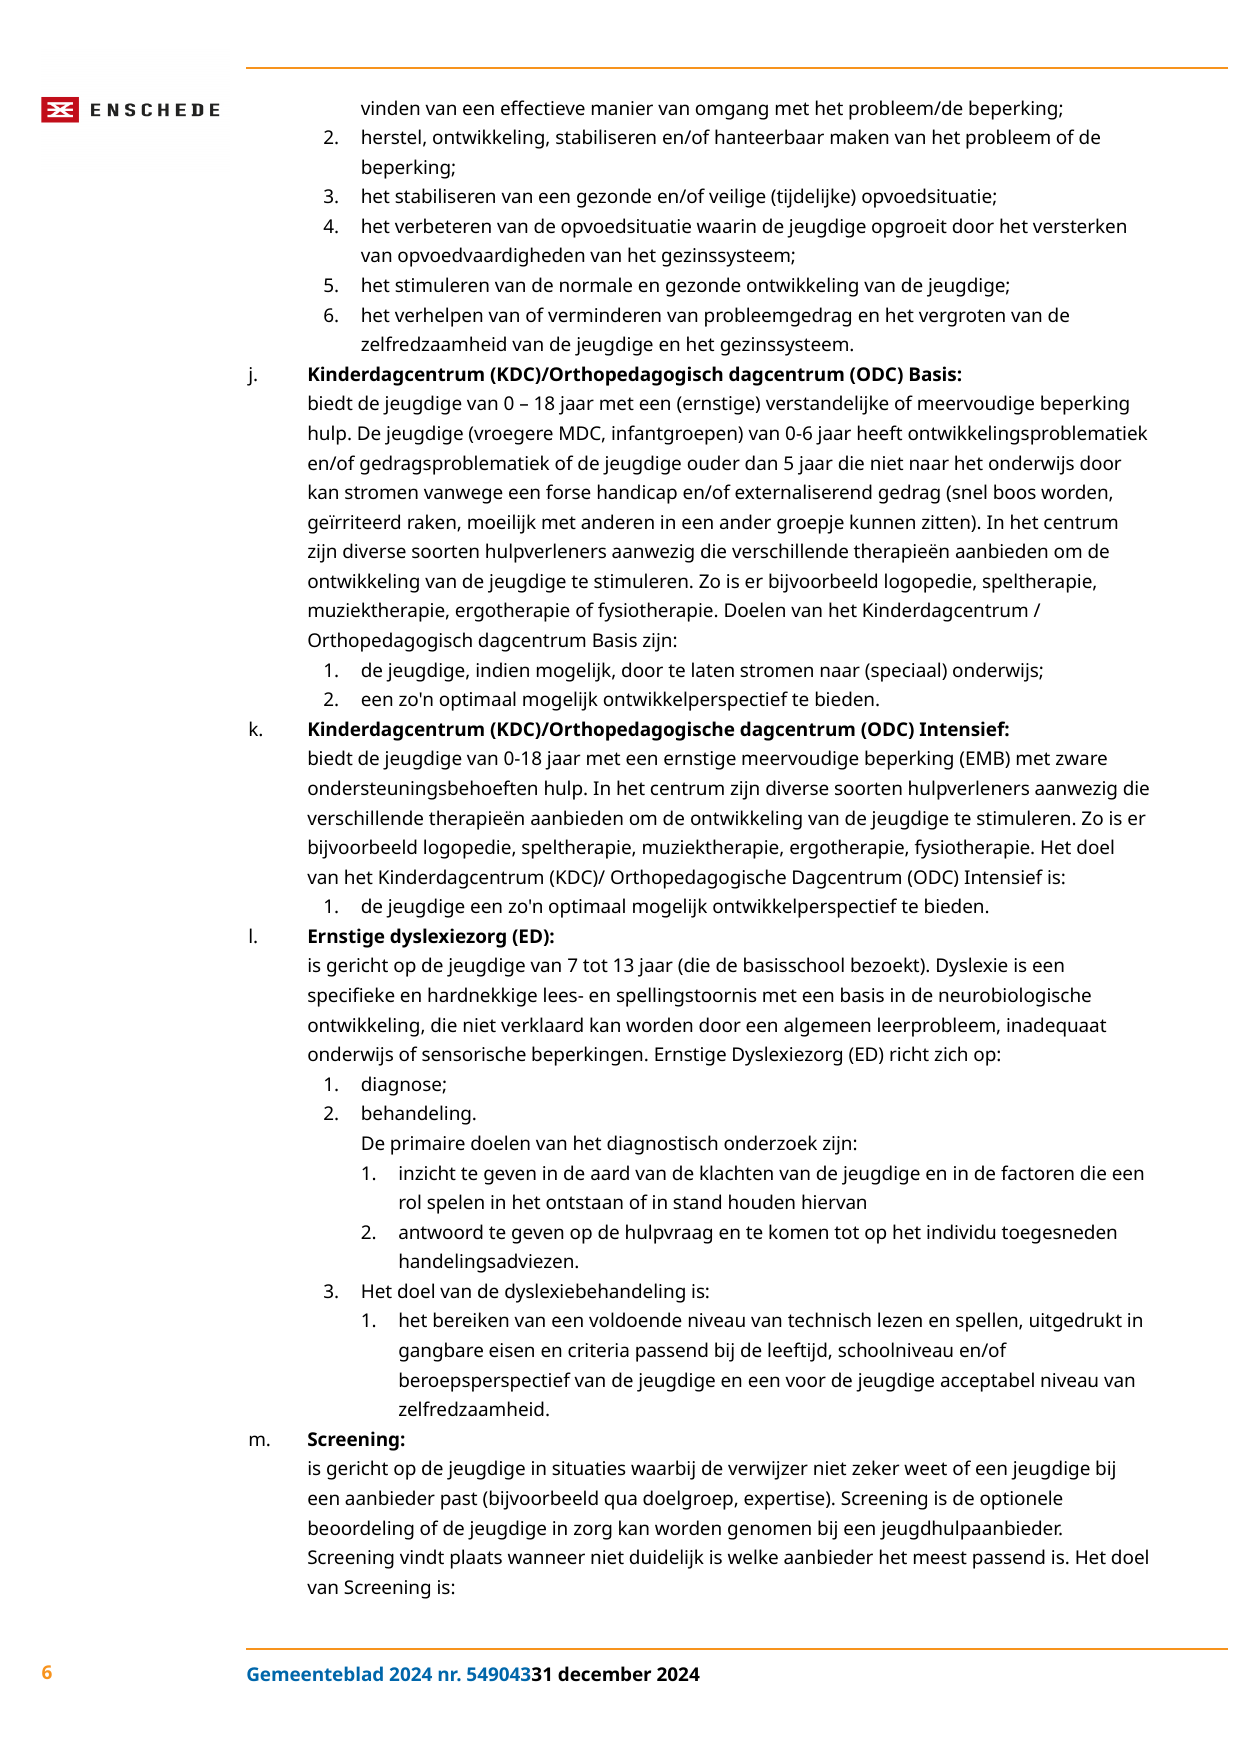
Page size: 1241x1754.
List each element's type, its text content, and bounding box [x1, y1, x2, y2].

list het verbeteren van de opvoedsituatie waarin de jeugdige opgroeit door het versterken van opvoedvaardigheden van het gezinssysteem; [323, 213, 1152, 268]
picture [41, 47, 231, 172]
list behandeling. [323, 1101, 1152, 1126]
list Screening: [248, 1426, 1152, 1452]
list het verhelpen van of verminderen van probleemgedrag en het vergroten van de zelfredzaamheid van de jeugdige en het gezinssysteem. [323, 302, 1152, 357]
list is gericht op de jeugdige van 7 tot 13 jaar (die de basisschool bezoekt). Dyslexie is een specifieke en hardnekkige lees- en spellingstoornis met een basis in de neurobiologische ontwikkeling, die niet verklaard kan worden door een algemeen leerprobleem, inadequaat onderwijs of sensorische beperkingen. Ernstige Dyslexiezorg (ED) richt zich op: [248, 953, 1152, 1067]
list Kinderdagcentrum (KDC)/Orthopedagogische dagcentrum (ODC) Intensief: [248, 716, 1152, 742]
list De primaire doelen van het diagnostisch onderzoek zijn: [323, 1130, 1152, 1156]
list biedt de jeugdige van 0-18 jaar met een ernstige meervoudige beperking (EMB) met zware ondersteuningsbehoeften hulp. In het centrum zijn diverse soorten hulpverleners aanwezig die verschillende therapieën aanbieden om de ontwikkeling van de jeugdige te stimuleren. Zo is er bijvoorbeeld logopedie, speltherapie, muziektherapie, ergotherapie, fysiotherapie. Het doel van het Kinderdagcentrum (KDC)/ Orthopedagogische Dagcentrum (ODC) Intensief is: [248, 746, 1152, 890]
list Het doel van de dyslexiebehandeling is: [323, 1278, 1152, 1304]
list antwoord te geven op de hulpvraag en te komen tot op het individu toegesneden handelingsadviezen. [361, 1219, 1152, 1274]
list de jeugdige, indien mogelijk, door te laten stromen naar (speciaal) onderwijs; [323, 657, 1152, 683]
list het stimuleren van de normale en gezonde ontwikkeling van de jeugdige; [323, 272, 1152, 298]
list herstel, ontwikkeling, stabiliseren en/of hanteerbaar maken van het probleem of de beperking; [323, 124, 1152, 180]
list Kinderdagcentrum (KDC)/Orthopedagogisch dagcentrum (ODC) Basis: [248, 361, 1152, 387]
list de jeugdige een zo'n optimaal mogelijk ontwikkelperspectief te bieden. [323, 893, 1152, 919]
list inzicht te geven in de aard van de klachten van de jeugdige en in de factoren die een rol spelen in het ontstaan of in stand houden hiervan [361, 1160, 1152, 1215]
list diagnose; [323, 1071, 1152, 1097]
list een zo'n optimaal mogelijk ontwikkelperspectief te bieden. [323, 686, 1152, 712]
list het bereiken van een voldoende niveau van technisch lezen en spellen, uitgedrukt in gangbare eisen en criteria passend bij de leeftijd, schoolniveau en/of beroepsperspectief van de jeugdige en een voor de jeugdige acceptabel niveau van zelfredzaamheid. [361, 1308, 1152, 1422]
list het stabiliseren van een gezonde en/of veilige (tijdelijke) opvoedsituatie; [323, 183, 1152, 209]
list vinden van een effectieve manier van omgang met het probleem/de beperking; [323, 95, 1152, 121]
list Ernstige dyslexiezorg (ED): [248, 923, 1152, 949]
list biedt de jeugdige van 0 – 18 jaar met een (ernstige) verstandelijke of meervoudige beperking hulp. De jeugdige (vroegere MDC, infantgroepen) van 0-6 jaar heeft ontwikkelingsproblematiek en/of gedragsproblematiek of de jeugdige ouder dan 5 jaar die niet naar het onderwijs door kan stromen vanwege een forse handicap en/of externaliserend gedrag (snel boos worden, geïrriteerd raken, moeilijk met anderen in een ander groepje kunnen zitten). In het centrum zijn diverse soorten hulpverleners aanwezig die verschillende therapieën aanbieden om de ontwikkeling van de jeugdige te stimuleren. Zo is er bijvoorbeeld logopedie, speltherapie, muziektherapie, ergotherapie of fysiotherapie. Doelen van het Kinderdagcentrum / Orthopedagogisch dagcentrum Basis zijn: [248, 391, 1152, 653]
list is gericht op de jeugdige in situaties waarbij de verwijzer niet zeker weet of een jeugdige bij een aanbieder past (bijvoorbeeld qua doelgroep, expertise). Screening is de optionele beoordeling of de jeugdige in zorg kan worden genomen bij een jeugdhulpaanbieder. Screening vindt plaats wanneer niet duidelijk is welke aanbieder het meest passend is. Het doel van Screening is: [248, 1456, 1152, 1600]
